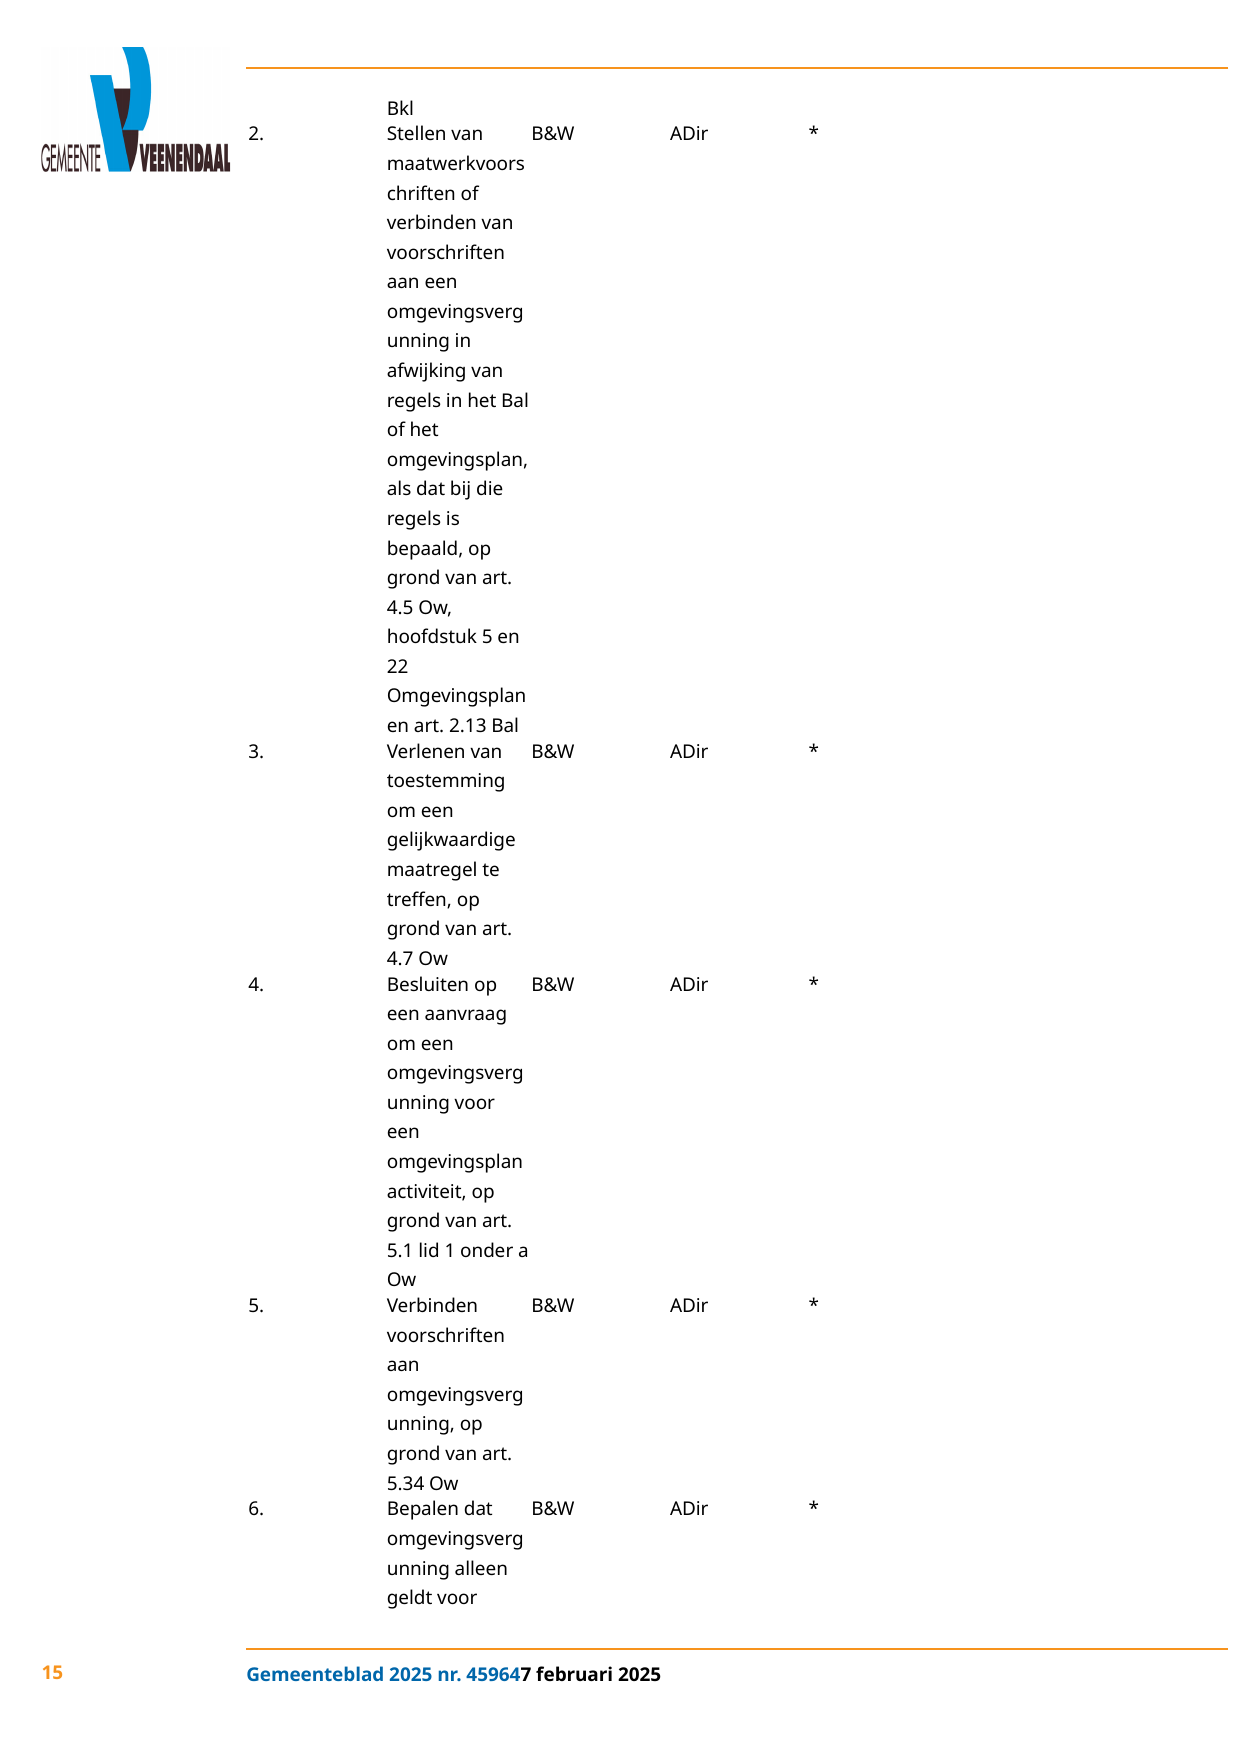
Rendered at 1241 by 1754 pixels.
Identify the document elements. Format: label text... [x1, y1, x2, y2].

table_cell B&W [531, 121, 670, 738]
table_cell ADir [670, 738, 808, 971]
table_cell [947, 1496, 1152, 1610]
table_cell [670, 95, 808, 121]
table_cell B&W [531, 738, 670, 971]
table_cell [947, 1292, 1152, 1496]
table_cell [947, 971, 1152, 1292]
table_cell Besluiten op een aanvraag om een omgevingsvergunning voor een omgevingsplanactiviteit, op grond van art. 5.1 lid 1 onder a Ow [387, 971, 531, 1292]
table_cell Verlenen van toestemming om een gelijkwaardige maatregel te treffen, op grond van art. 4.7 Ow [387, 738, 531, 971]
table_cell Bepalen dat omgevingsvergunning alleen geldt voor [387, 1496, 531, 1610]
table_cell * [808, 971, 947, 1292]
table_cell 5. [248, 1292, 387, 1496]
table_cell B&W [531, 1496, 670, 1610]
picture [123, 47, 231, 172]
picture [41, 47, 130, 172]
table_cell ADir [670, 971, 808, 1292]
table_cell [248, 95, 387, 121]
table_cell 3. [248, 738, 387, 971]
table_cell * [808, 738, 947, 971]
table_cell * [808, 1496, 947, 1610]
table_cell [947, 121, 1152, 738]
table_cell Stellen van maatwerkvoorschriften of verbinden van voorschriften aan een omgevingsvergunning in afwijking van regels in het Bal of het omgevingsplan, als dat bij die regels is bepaald, op grond van art. 4.5 Ow, hoofdstuk 5 en 22 Omgevingsplan en art. 2.13 Bal [387, 121, 531, 738]
table_cell * [808, 1292, 947, 1496]
table_cell 6. [248, 1496, 387, 1610]
table_cell ADir [670, 1292, 808, 1496]
table_cell Bkl [387, 95, 531, 121]
table_cell 2. [248, 121, 387, 738]
table_cell [531, 95, 670, 121]
table_cell [947, 95, 1152, 121]
table_cell B&W [531, 1292, 670, 1496]
table_cell ADir [670, 1496, 808, 1610]
table_cell 4. [248, 971, 387, 1292]
table_cell [947, 738, 1152, 971]
table_cell [808, 95, 947, 121]
table_cell Verbinden voorschriften aan omgevingsvergunning, op grond van art. 5.34 Ow [387, 1292, 531, 1496]
table_cell * [808, 121, 947, 738]
table_cell B&W [531, 971, 670, 1292]
table_cell ADir [670, 121, 808, 738]
